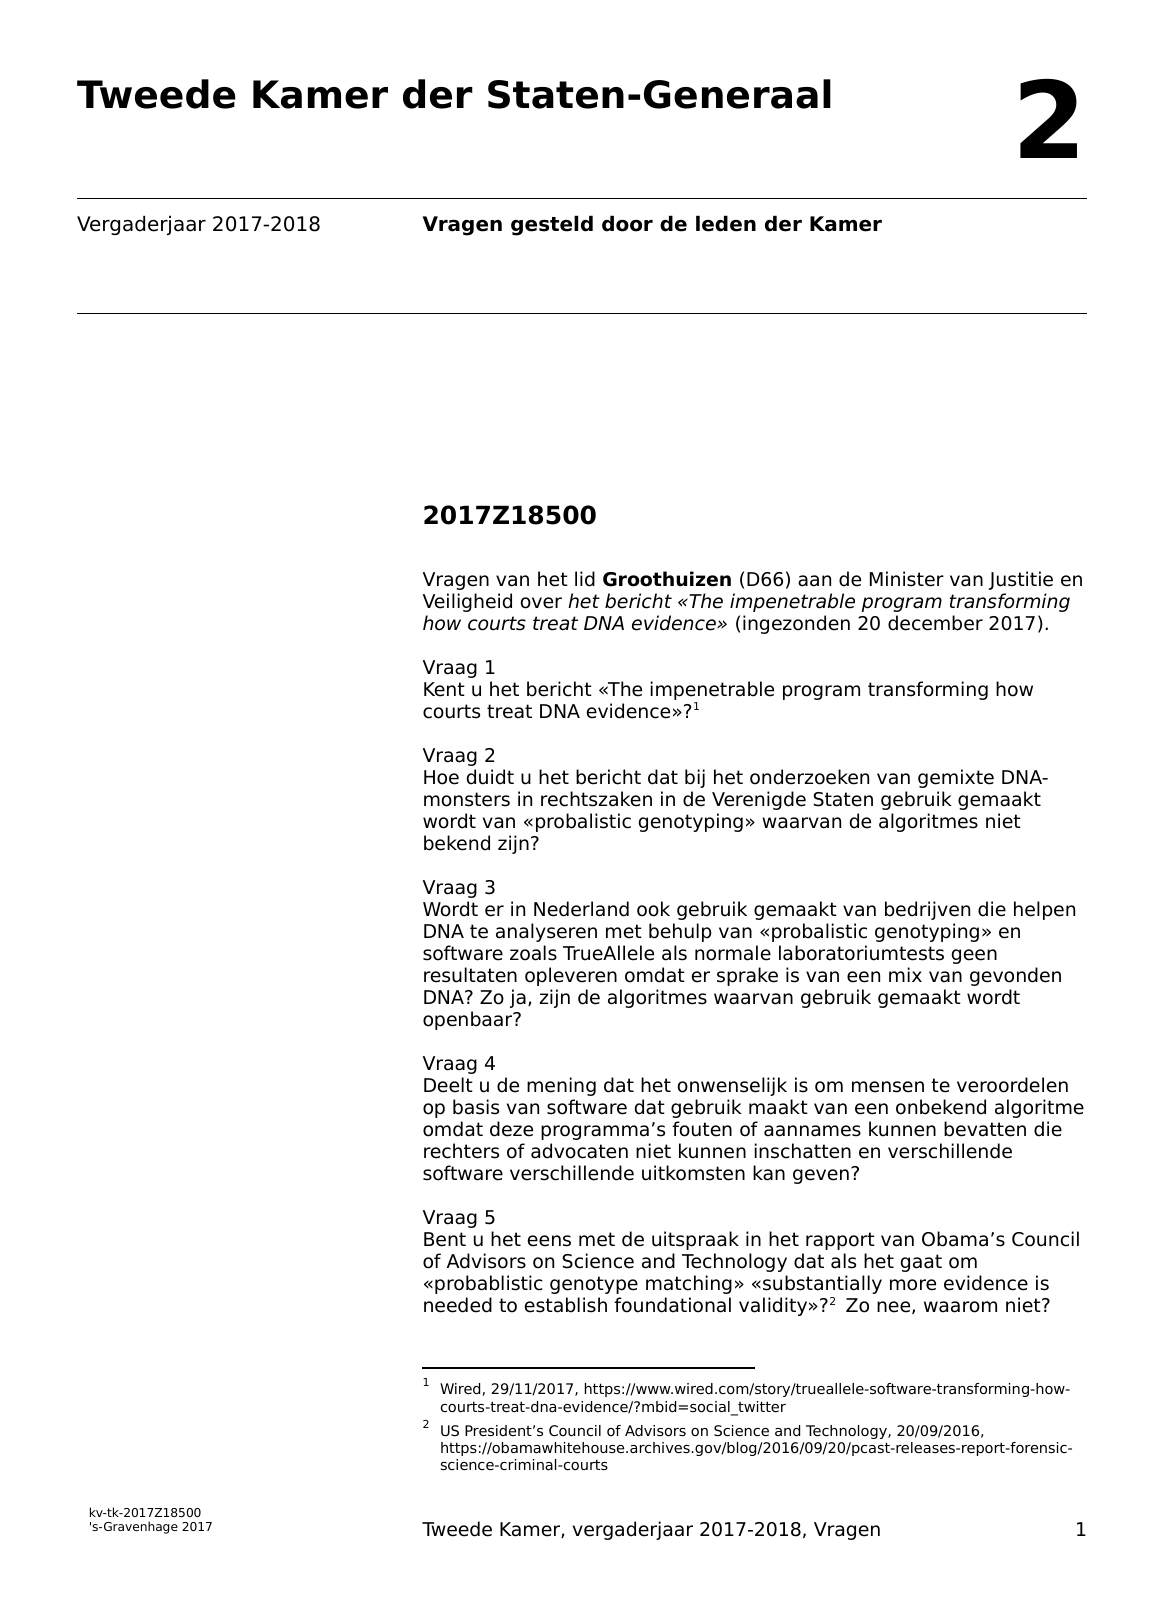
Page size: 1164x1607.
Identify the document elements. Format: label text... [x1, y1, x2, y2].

table_header 2 [886, 59, 1087, 198]
table_cell Vragen gesteld door de leden der Kamer [422, 199, 1087, 313]
text Vraag 2 [422, 745, 1087, 767]
text 2017Z18500 [422, 501, 1087, 531]
text Wordt er in Nederland ook gebruik gemaakt van bedrijven die helpen DNA te analyseren met behulp van «probalistic genotyping» en software zoals TrueAllele als normale laboratoriumtests geen resultaten opleveren omdat er sprake is van een mix van gevonden DNA? Zo ja, zijn de algoritmes waarvan gebruik gemaakt wordt openbaar? [422, 899, 1087, 1031]
text US President’s Council of Advisors on Science and Technology, 20/09/2016, https://obamawhitehouse.archives.gov/blog/2016/09/20/pcast-releases-report-forensic-science-criminal-courts [422, 1418, 1087, 1474]
text Vraag 5 [422, 1207, 1087, 1229]
table_header Tweede Kamer der Staten-Generaal [77, 59, 886, 198]
text Kent u het bericht «The impenetrable program transforming how courts treat DNA evidence»? [422, 679, 1087, 723]
text Wired, 29/11/2017, https://www.wired.com/story/trueallele-software-transforming-how-courts-treat-dna-evidence/?mbid=social_twitter [422, 1377, 1087, 1416]
text Vraag 4 [422, 1053, 1087, 1075]
text kv-tk-2017Z18500 [88, 1506, 323, 1520]
text Bent u het eens met de uitspraak in het rapport van Obama’s Council of Advisors on Science and Technology dat als het gaat om «probablistic genotype matching» «substantially more evidence is needed to establish foundational validity»? Zo nee, waarom niet? [422, 1229, 1087, 1317]
text Vraag 3 [422, 877, 1087, 899]
text Hoe duidt u het bericht dat bij het onderzoeken van gemixte DNA-monsters in rechtszaken in de Verenigde Staten gebruik gemaakt wordt van «probalistic genotyping» waarvan de algoritmes niet bekend zijn? [422, 767, 1087, 855]
text 's-Gravenhage 2017 [88, 1520, 323, 1534]
text Vragen van het lid Groothuizen (D66) aan de Minister van Justitie en Veiligheid over het bericht «The impenetrable program transforming how courts treat DNA evidence» (ingezonden 20 december 2017). [422, 569, 1087, 635]
text Vraag 1 [422, 657, 1087, 679]
text Deelt u de mening dat het onwenselijk is om mensen te veroordelen op basis van software dat gebruik maakt van een onbekend algoritme omdat deze programma’s fouten of aannames kunnen bevatten die rechters of advocaten niet kunnen inschatten en verschillende software verschillende uitkomsten kan geven? [422, 1075, 1087, 1185]
table_cell Vergaderjaar 2017-2018 [77, 199, 422, 313]
